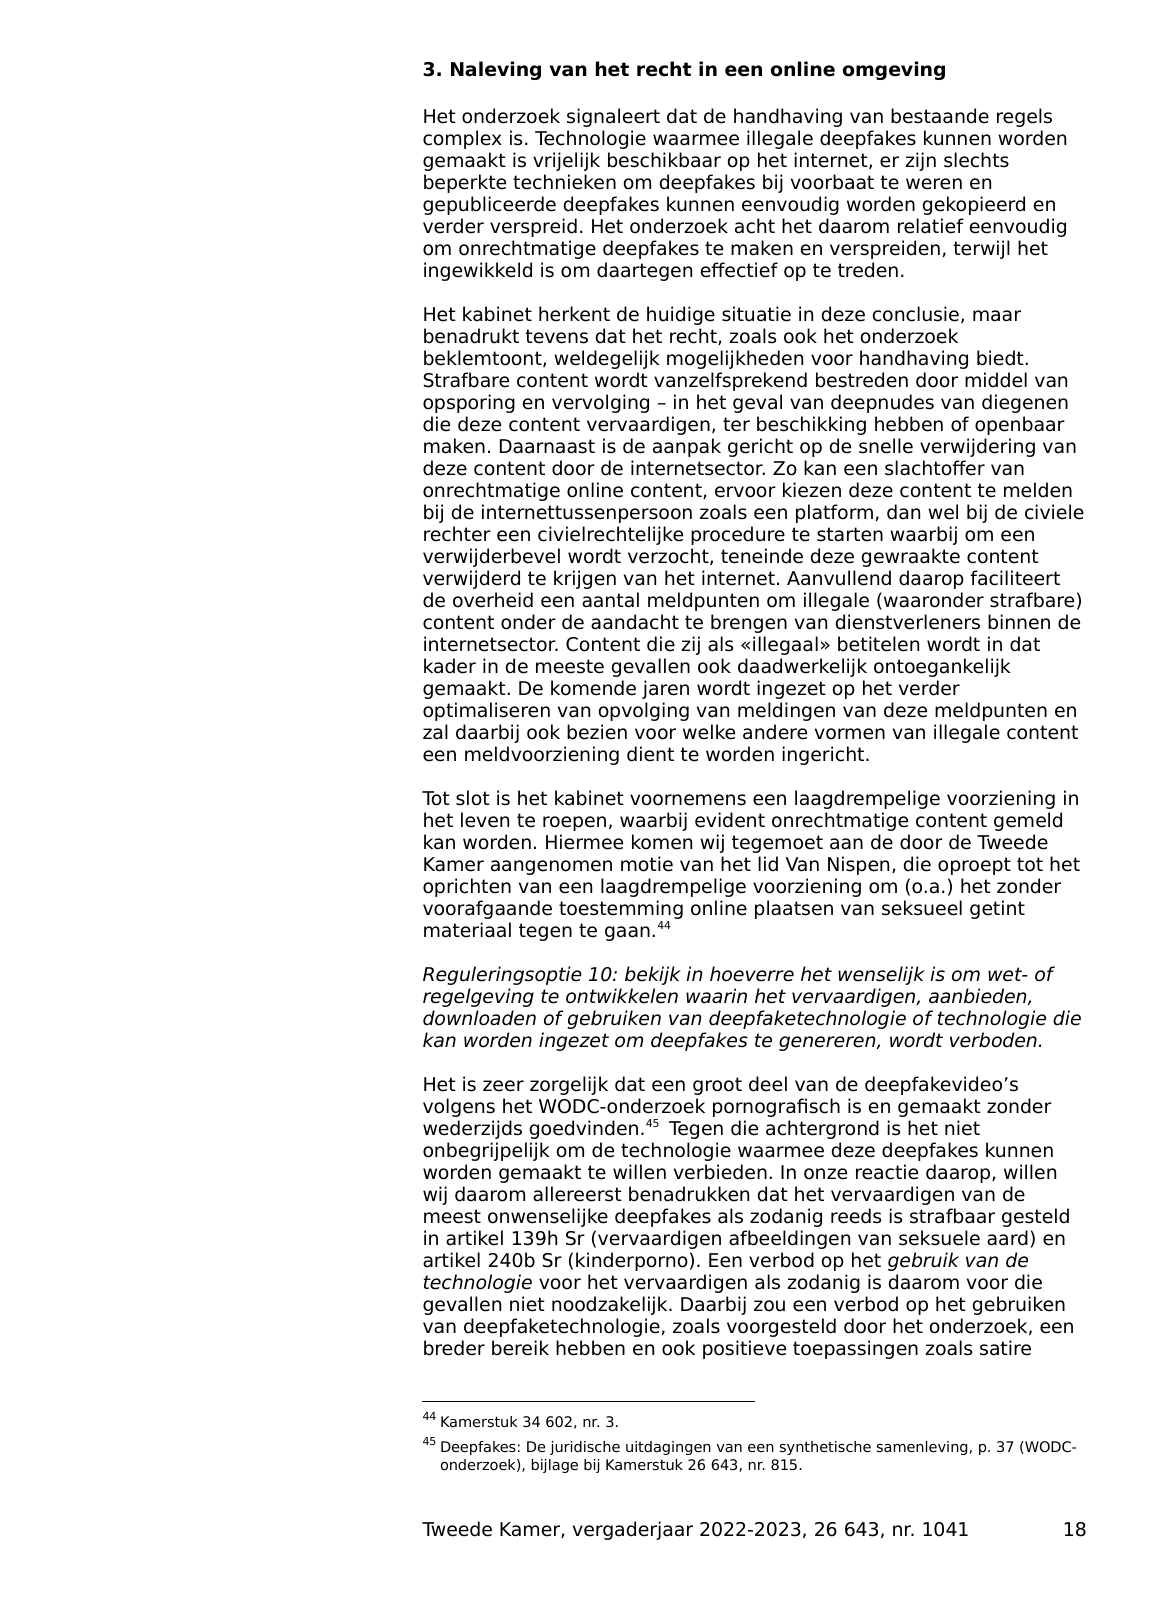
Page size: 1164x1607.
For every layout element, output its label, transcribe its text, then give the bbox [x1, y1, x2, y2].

text Kamerstuk 34 602, nr. 3. [422, 1410, 1087, 1432]
text Deepfakes: De juridische uitdagingen van een synthetische samenleving, p. 37 (WODC-onderzoek), bijlage bij Kamerstuk 26 643, nr. 815. [422, 1435, 1087, 1474]
text Tot slot is het kabinet voornemens een laagdrempelige voorziening in het leven te roepen, waarbij evident onrechtmatige content gemeld kan worden. Hiermee komen wij tegemoet aan de door de Tweede Kamer aangenomen motie van het lid Van Nispen, die oproept tot het oprichten van een laagdrempelige voorziening om (o.a.) het zonder voorafgaande toestemming online plaatsen van seksueel getint materiaal tegen te gaan. [422, 788, 1087, 942]
text Het is zeer zorgelijk dat een groot deel van de deepfakevideo’s volgens het WODC-onderzoek pornografisch is en gemaakt zonder wederzijds goedvinden. Tegen die achtergrond is het niet onbegrijpelijk om de technologie waarmee deze deepfakes kunnen worden gemaakt te willen verbieden. In onze reactie daarop, willen wij daarom allereerst benadrukken dat het vervaardigen van de meest onwenselijke deepfakes als zodanig reeds is strafbaar gesteld in artikel 139h Sr (vervaardigen afbeeldingen van seksuele aard) en artikel 240b Sr (kinderporno). Een verbod op het gebruik van de technologie voor het vervaardigen als zodanig is daarom voor die gevallen niet noodzakelijk. Daarbij zou een verbod op het gebruiken van deepfaketechnologie, zoals voorgesteld door het onderzoek, een breder bereik hebben en ook positieve toepassingen zoals satire [422, 1074, 1087, 1360]
text Het kabinet herkent de huidige situatie in deze conclusie, maar benadrukt tevens dat het recht, zoals ook het onderzoek beklemtoont, weldegelijk mogelijkheden voor handhaving biedt. Strafbare content wordt vanzelfsprekend bestreden door middel van opsporing en vervolging – in het geval van deepnudes van diegenen die deze content vervaardigen, ter beschikking hebben of openbaar maken. Daarnaast is de aanpak gericht op de snelle verwijdering van deze content door de internetsector. Zo kan een slachtoffer van onrechtmatige online content, ervoor kiezen deze content te melden bij de internettussenpersoon zoals een platform, dan wel bij de civiele rechter een civielrechtelijke procedure te starten waarbij om een verwijderbevel wordt verzocht, teneinde deze gewraakte content verwijderd te krijgen van het internet. Aanvullend daarop faciliteert de overheid een aantal meldpunten om illegale (waaronder strafbare) content onder de aandacht te brengen van dienstverleners binnen de internetsector. Content die zij als «illegaal» betitelen wordt in dat kader in de meeste gevallen ook daadwerkelijk ontoegankelijk gemaakt. De komende jaren wordt ingezet op het verder optimaliseren van opvolging van meldingen van deze meldpunten en zal daarbij ook bezien voor welke andere vormen van illegale content een meldvoorziening dient te worden ingericht. [422, 304, 1087, 766]
subtitle 3. Naleving van het recht in een online omgeving [422, 59, 1087, 81]
text Het onderzoek signaleert dat de handhaving van bestaande regels complex is. Technologie waarmee illegale deepfakes kunnen worden gemaakt is vrijelijk beschikbaar op het internet, er zijn slechts beperkte technieken om deepfakes bij voorbaat te weren en gepubliceerde deepfakes kunnen eenvoudig worden gekopieerd en verder verspreid. Het onderzoek acht het daarom relatief eenvoudig om onrechtmatige deepfakes te maken en verspreiden, terwijl het ingewikkeld is om daartegen effectief op te treden. [422, 106, 1087, 282]
text Reguleringsoptie 10: bekijk in hoeverre het wenselijk is om wet- of regelgeving te ontwikkelen waarin het vervaardigen, aanbieden, downloaden of gebruiken van deepfaketechnologie of technologie die kan worden ingezet om deepfakes te genereren, wordt verboden. [422, 964, 1087, 1052]
